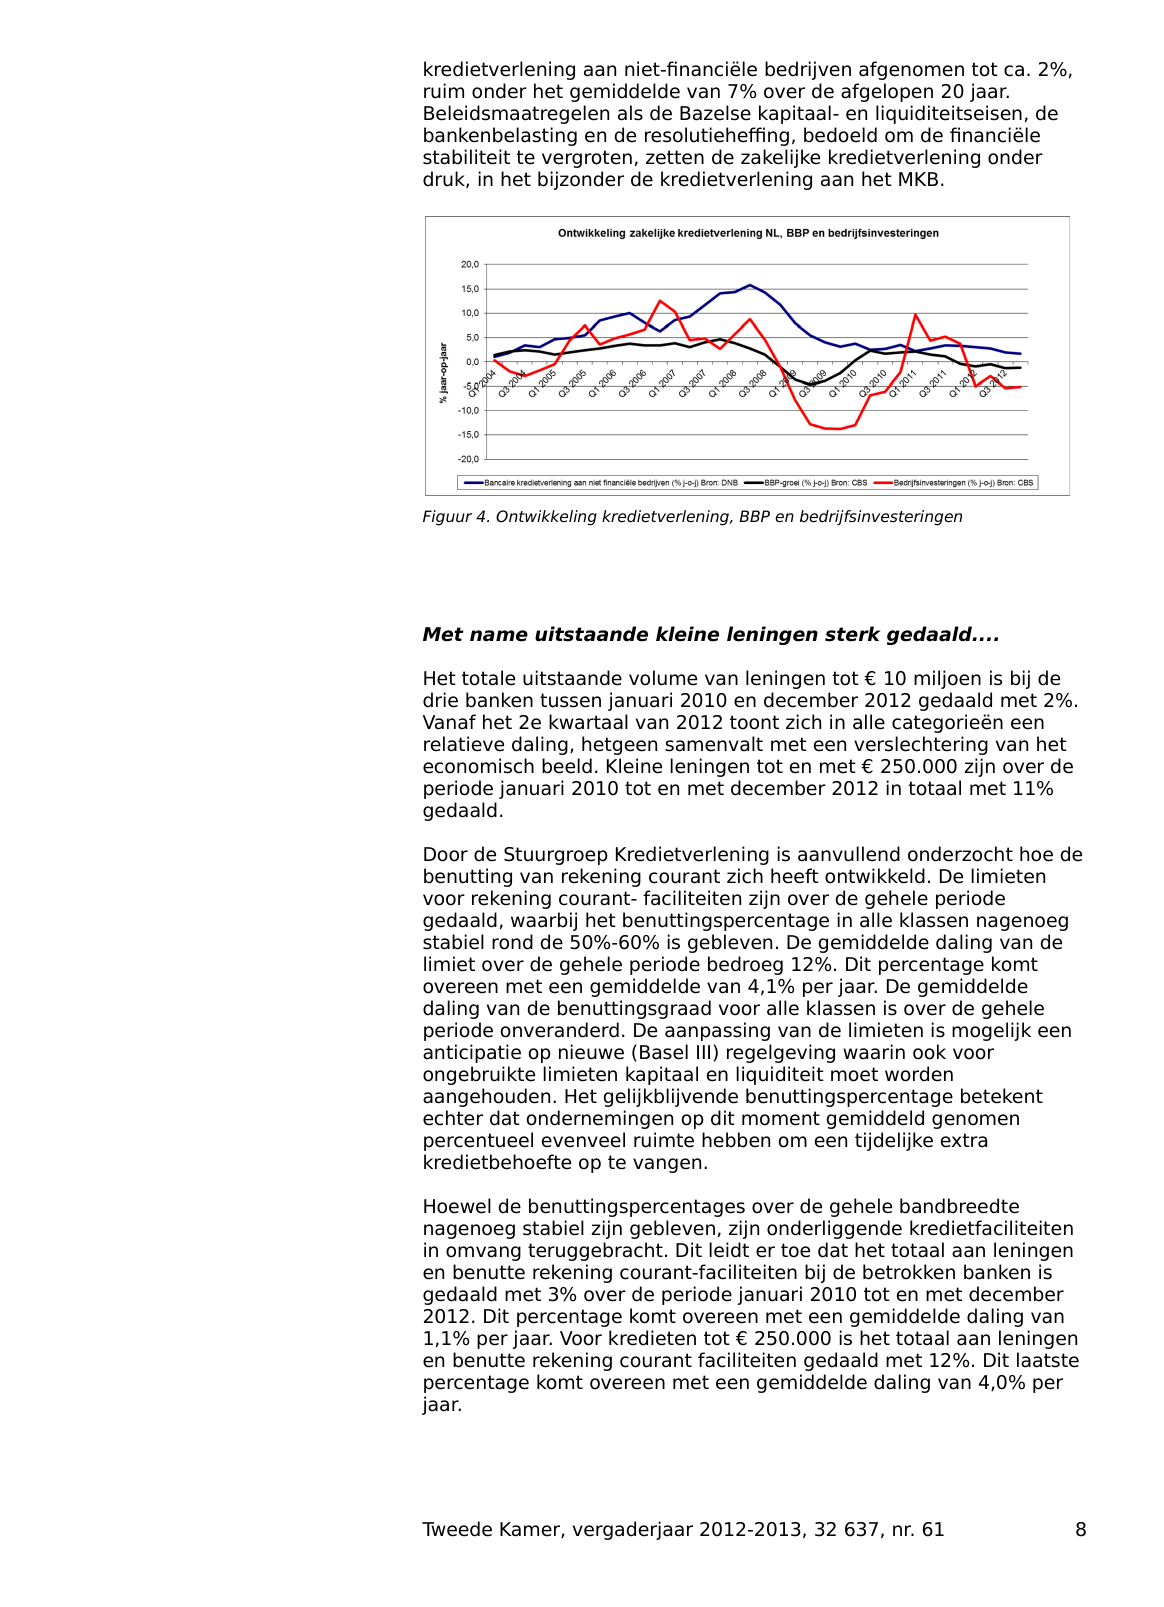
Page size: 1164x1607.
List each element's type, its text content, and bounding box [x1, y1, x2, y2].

picture [422, 213, 1072, 497]
text kredietverlening aan niet-financiële bedrijven afgenomen tot ca. 2%, ruim onder het gemiddelde van 7% over de afgelopen 20 jaar. Beleidsmaatregelen als de Bazelse kapitaal- en liquiditeitseisen, de bankenbelasting en de resolutieheffing, bedoeld om de financiële stabiliteit te vergroten, zetten de zakelijke kredietverlening onder druk, in het bijzonder de kredietverlening aan het MKB. [422, 59, 1087, 191]
text Hoewel de benuttingspercentages over de gehele bandbreedte nagenoeg stabiel zijn gebleven, zijn onderliggende kredietfaciliteiten in omvang teruggebracht. Dit leidt er toe dat het totaal aan leningen en benutte rekening courant-faciliteiten bij de betrokken banken is gedaald met 3% over de periode januari 2010 tot en met december 2012. Dit percentage komt overeen met een gemiddelde daling van 1,1% per jaar. Voor kredieten tot € 250.000 is het totaal aan leningen en benutte rekening courant faciliteiten gedaald met 12%. Dit laatste percentage komt overeen met een gemiddelde daling van 4,0% per jaar. [422, 1196, 1087, 1416]
subtitle Met name uitstaande kleine leningen sterk gedaald.... [422, 624, 1087, 646]
text Door de Stuurgroep Kredietverlening is aanvullend onderzocht hoe de benutting van rekening courant zich heeft ontwikkeld. De limieten voor rekening courant- faciliteiten zijn over de gehele periode gedaald, waarbij het benuttingspercentage in alle klassen nagenoeg stabiel rond de 50%-60% is gebleven. De gemiddelde daling van de limiet over de gehele periode bedroeg 12%. Dit percentage komt overeen met een gemiddelde van 4,1% per jaar. De gemiddelde daling van de benuttingsgraad voor alle klassen is over de gehele periode onveranderd. De aanpassing van de limieten is mogelijk een anticipatie op nieuwe (Basel III) regelgeving waarin ook voor ongebruikte limieten kapitaal en liquiditeit moet worden aangehouden. Het gelijkblijvende benuttingspercentage betekent echter dat ondernemingen op dit moment gemiddeld genomen percentueel evenveel ruimte hebben om een tijdelijke extra kredietbehoefte op te vangen. [422, 844, 1087, 1173]
text Figuur 4. Ontwikkeling kredietverlening, BBP en bedrijfsinvesteringen [422, 508, 1072, 526]
text Het totale uitstaande volume van leningen tot € 10 miljoen is bij de drie banken tussen januari 2010 en december 2012 gedaald met 2%. Vanaf het 2e kwartaal van 2012 toont zich in alle categorieën een relatieve daling, hetgeen samenvalt met een verslechtering van het economisch beeld. Kleine leningen tot en met € 250.000 zijn over de periode januari 2010 tot en met december 2012 in totaal met 11% gedaald. [422, 668, 1087, 822]
